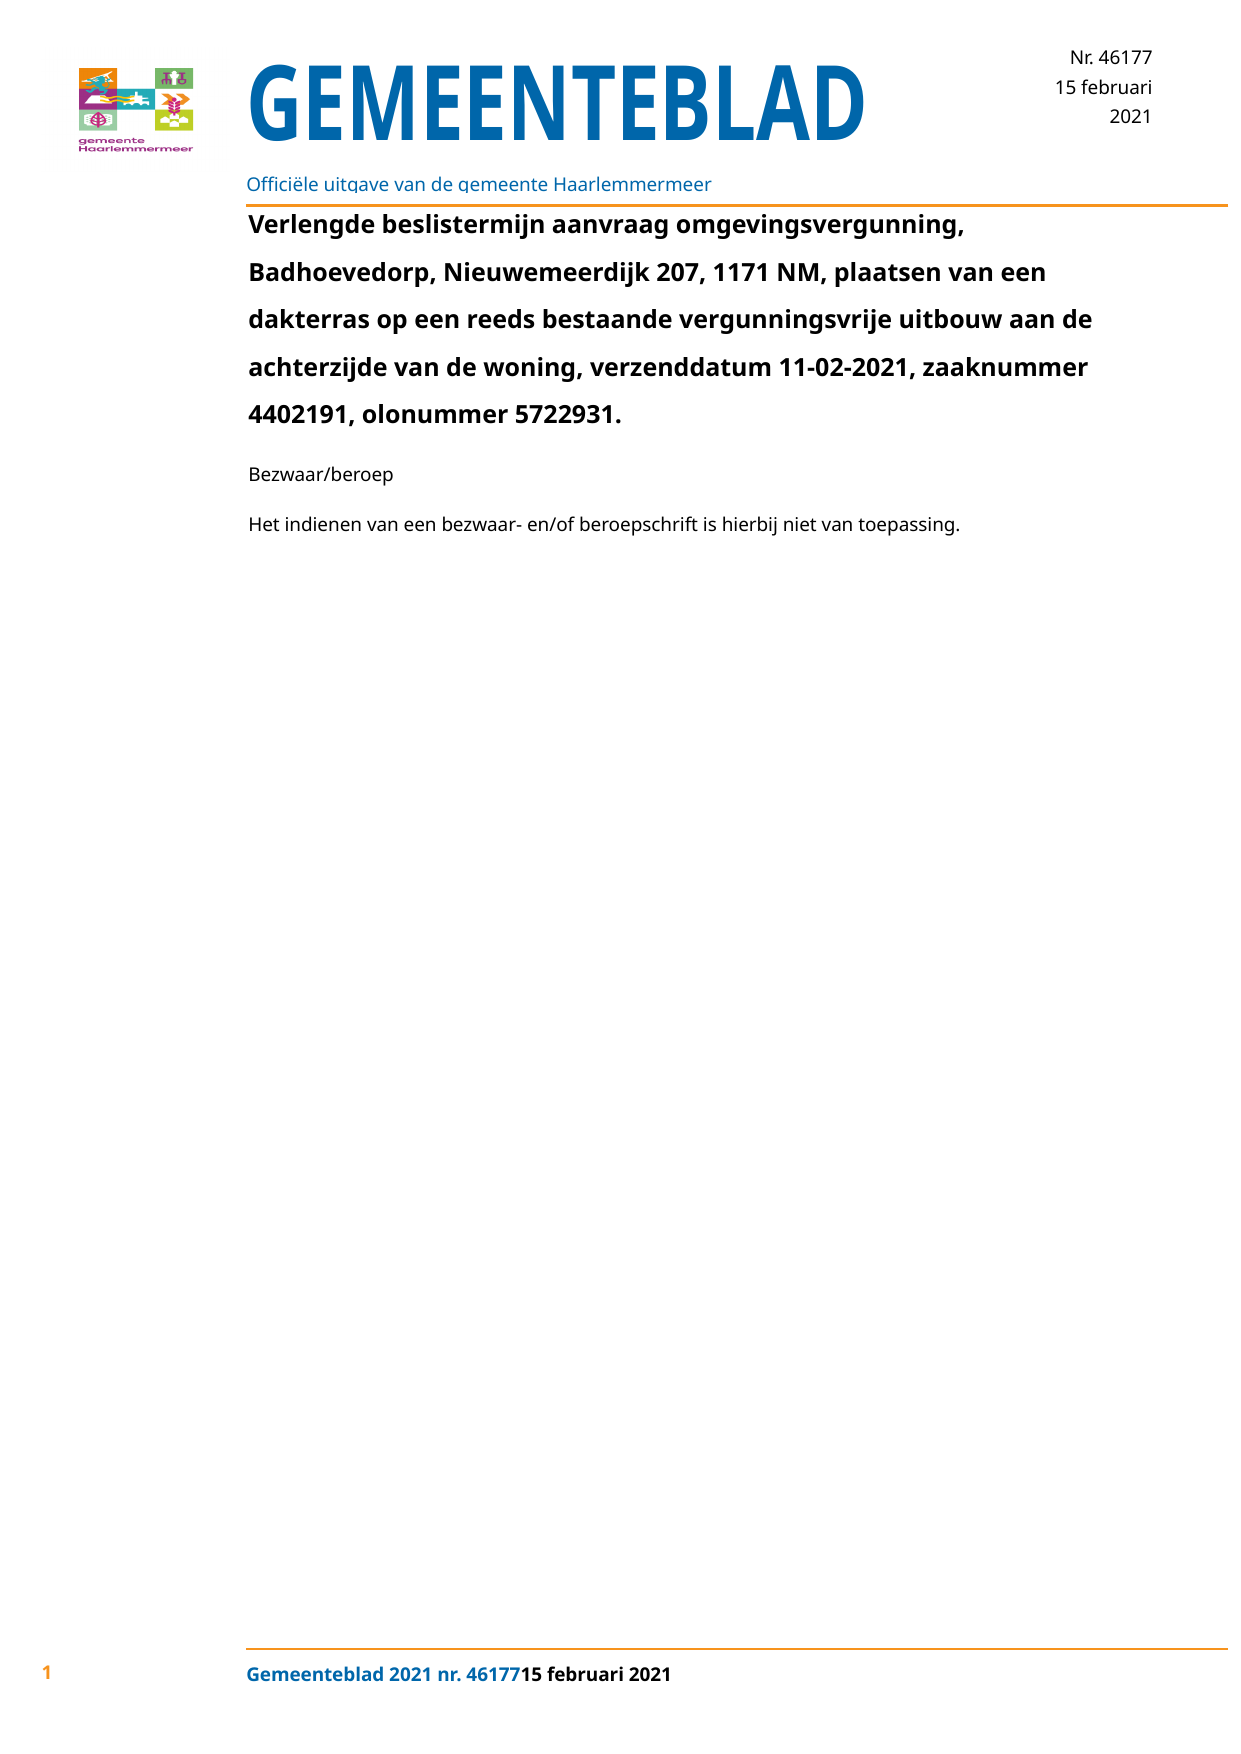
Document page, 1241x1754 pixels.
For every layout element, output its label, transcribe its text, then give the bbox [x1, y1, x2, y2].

picture [41, 47, 231, 172]
text Het indienen van een bezwaar- en/of beroepschrift is hierbij niet van toepassing. [248, 511, 1152, 537]
text Verlengde beslistermijn aanvraag omgevingsvergunning, Badhoevedorp, Nieuwemeerdijk 207, 1171 NM, plaatsen van een dakterras op een reeds bestaande vergunningsvrije uitbouw aan de achterzijde van de woning, verzenddatum 11-02-2021, zaaknummer 4402191, olonummer 5722931. [248, 207, 1152, 431]
text Bezwaar/beroep [248, 461, 1152, 486]
